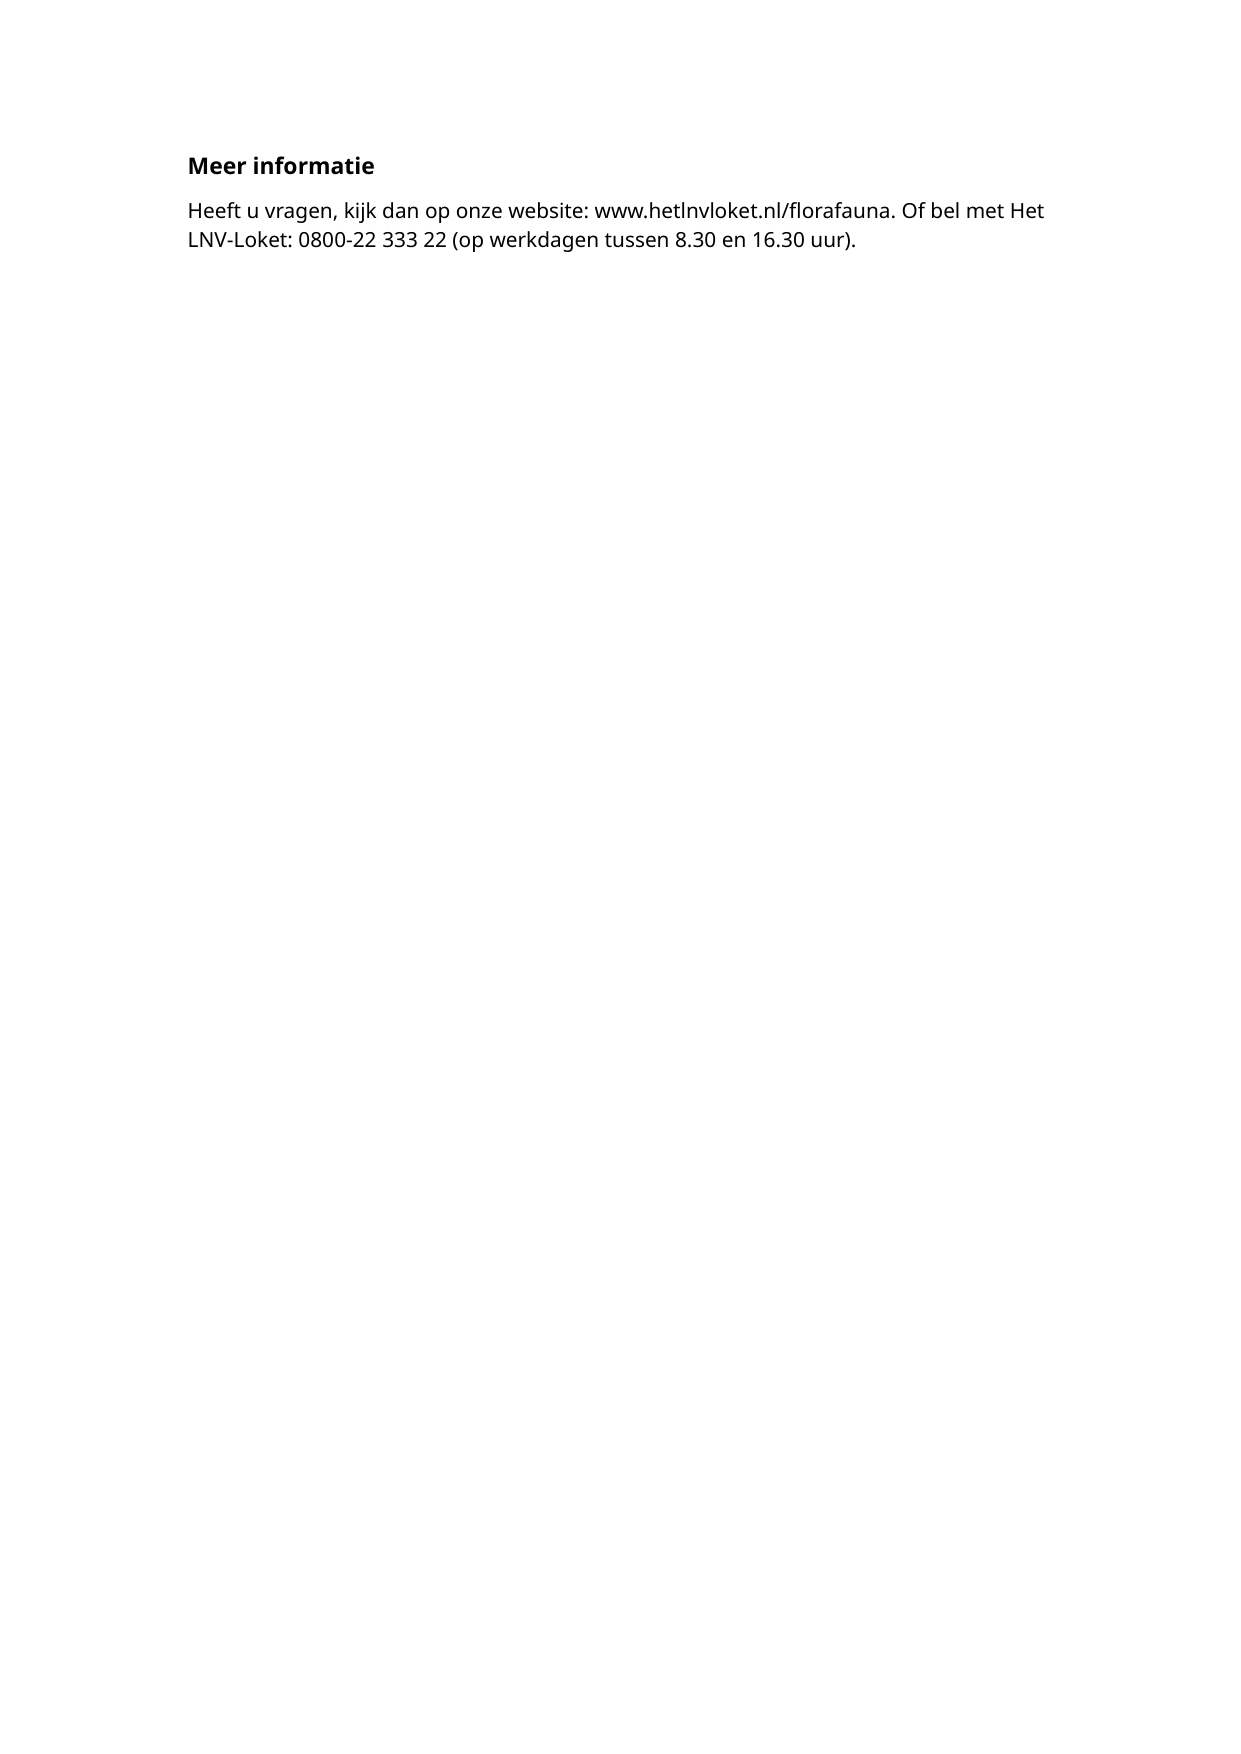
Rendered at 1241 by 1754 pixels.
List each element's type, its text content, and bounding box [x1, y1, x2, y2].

text Heeft u vragen, kijk dan op onze website: www.hetlnvloket.nl/florafauna. Of bel met Het LNV-Loket: 0800-22 333 22 (op werkdagen tussen 8.30 en 16.30 uur). [187, 196, 1053, 253]
subtitle Meer informatie [187, 150, 1053, 181]
